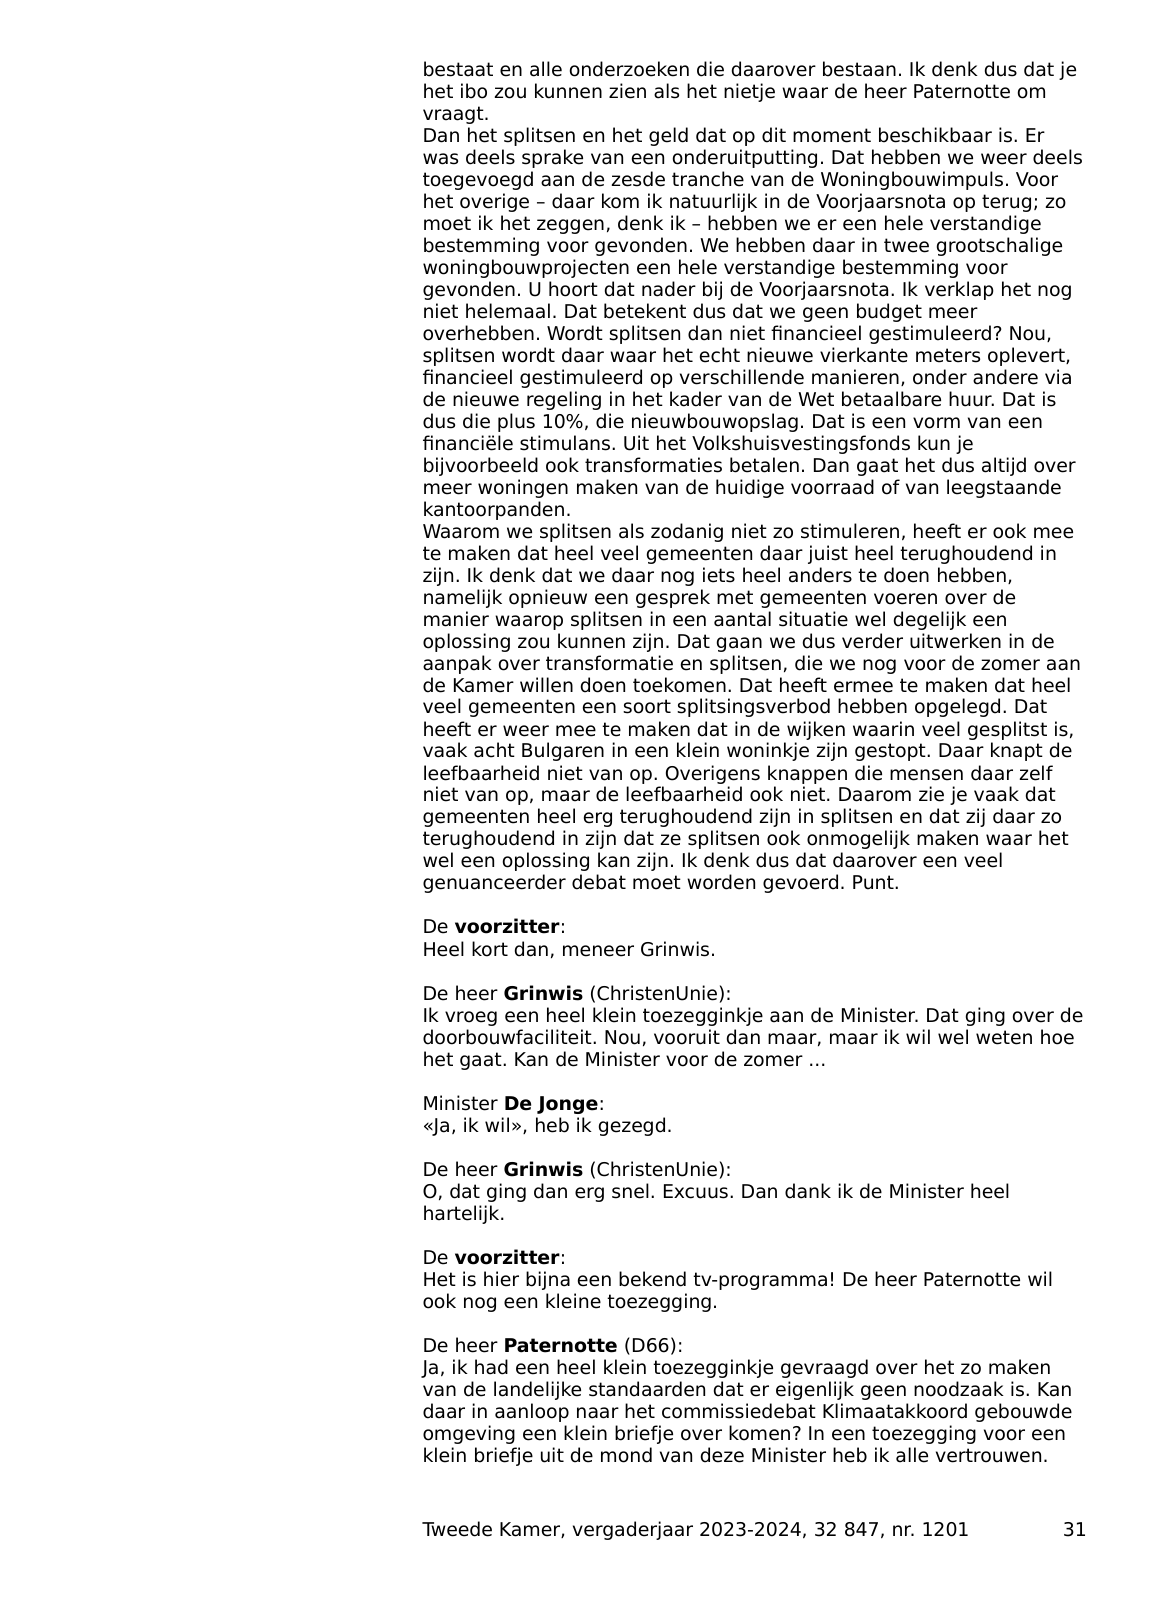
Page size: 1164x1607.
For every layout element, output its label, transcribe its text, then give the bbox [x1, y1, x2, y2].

text Ja, ik had een heel klein toezegginkje gevraagd over het zo maken van de landelijke standaarden dat er eigenlijk geen noodzaak is. Kan daar in aanloop naar het commissiedebat Klimaatakkoord gebouwde omgeving een klein briefje over komen? In een toezegging voor een klein briefje uit de mond van deze Minister heb ik alle vertrouwen. [422, 1357, 1087, 1467]
text De heer Paternotte (D66): [422, 1335, 1087, 1357]
text bestaat en alle onderzoeken die daarover bestaan. Ik denk dus dat je het ibo zou kunnen zien als het nietje waar de heer Paternotte om vraagt. [422, 59, 1087, 125]
text Waarom we splitsen als zodanig niet zo stimuleren, heeft er ook mee te maken dat heel veel gemeenten daar juist heel terughoudend in zijn. Ik denk dat we daar nog iets heel anders te doen hebben, namelijk opnieuw een gesprek met gemeenten voeren over de manier waarop splitsen in een aantal situatie wel degelijk een oplossing zou kunnen zijn. Dat gaan we dus verder uitwerken in de aanpak over transformatie en splitsen, die we nog voor de zomer aan de Kamer willen doen toekomen. Dat heeft ermee te maken dat heel veel gemeenten een soort splitsingsverbod hebben opgelegd. Dat heeft er weer mee te maken dat in de wijken waarin veel gesplitst is, vaak acht Bulgaren in een klein woninkje zijn gestopt. Daar knapt de leefbaarheid niet van op. Overigens knappen die mensen daar zelf niet van op, maar de leefbaarheid ook niet. Daarom zie je vaak dat gemeenten heel erg terughoudend zijn in splitsen en dat zij daar zo terughoudend in zijn dat ze splitsen ook onmogelijk maken waar het wel een oplossing kan zijn. Ik denk dus dat daarover een veel genuanceerder debat moet worden gevoerd. Punt. [422, 521, 1087, 894]
text Dan het splitsen en het geld dat op dit moment beschikbaar is. Er was deels sprake van een onderuitputting. Dat hebben we weer deels toegevoegd aan de zesde tranche van de Woningbouwimpuls. Voor het overige – daar kom ik natuurlijk in de Voorjaarsnota op terug; zo moet ik het zeggen, denk ik – hebben we er een hele verstandige bestemming voor gevonden. We hebben daar in twee grootschalige woningbouwprojecten een hele verstandige bestemming voor gevonden. U hoort dat nader bij de Voorjaarsnota. Ik verklap het nog niet helemaal. Dat betekent dus dat we geen budget meer overhebben. Wordt splitsen dan niet financieel gestimuleerd? Nou, splitsen wordt daar waar het echt nieuwe vierkante meters oplevert, financieel gestimuleerd op verschillende manieren, onder andere via de nieuwe regeling in het kader van de Wet betaalbare huur. Dat is dus die plus 10%, die nieuwbouwopslag. Dat is een vorm van een financiële stimulans. Uit het Volkshuisvestingsfonds kun je bijvoorbeeld ook transformaties betalen. Dan gaat het dus altijd over meer woningen maken van de huidige voorraad of van leegstaande kantoorpanden. [422, 125, 1087, 521]
text Minister De Jonge: [422, 1093, 1087, 1115]
text De heer Grinwis (ChristenUnie): [422, 1159, 1087, 1181]
text De heer Grinwis (ChristenUnie): [422, 983, 1087, 1004]
text Heel kort dan, meneer Grinwis. [422, 938, 1087, 960]
text De voorzitter: [422, 916, 1087, 938]
text Het is hier bijna een bekend tv-programma! De heer Paternotte wil ook nog een kleine toezegging. [422, 1269, 1087, 1313]
text De voorzitter: [422, 1247, 1087, 1269]
text O, dat ging dan erg snel. Excuus. Dan dank ik de Minister heel hartelijk. [422, 1181, 1087, 1225]
text «Ja, ik wil», heb ik gezegd. [422, 1115, 1087, 1137]
text Ik vroeg een heel klein toezegginkje aan de Minister. Dat ging over de doorbouwfaciliteit. Nou, vooruit dan maar, maar ik wil wel weten hoe het gaat. Kan de Minister voor de zomer ... [422, 1004, 1087, 1071]
